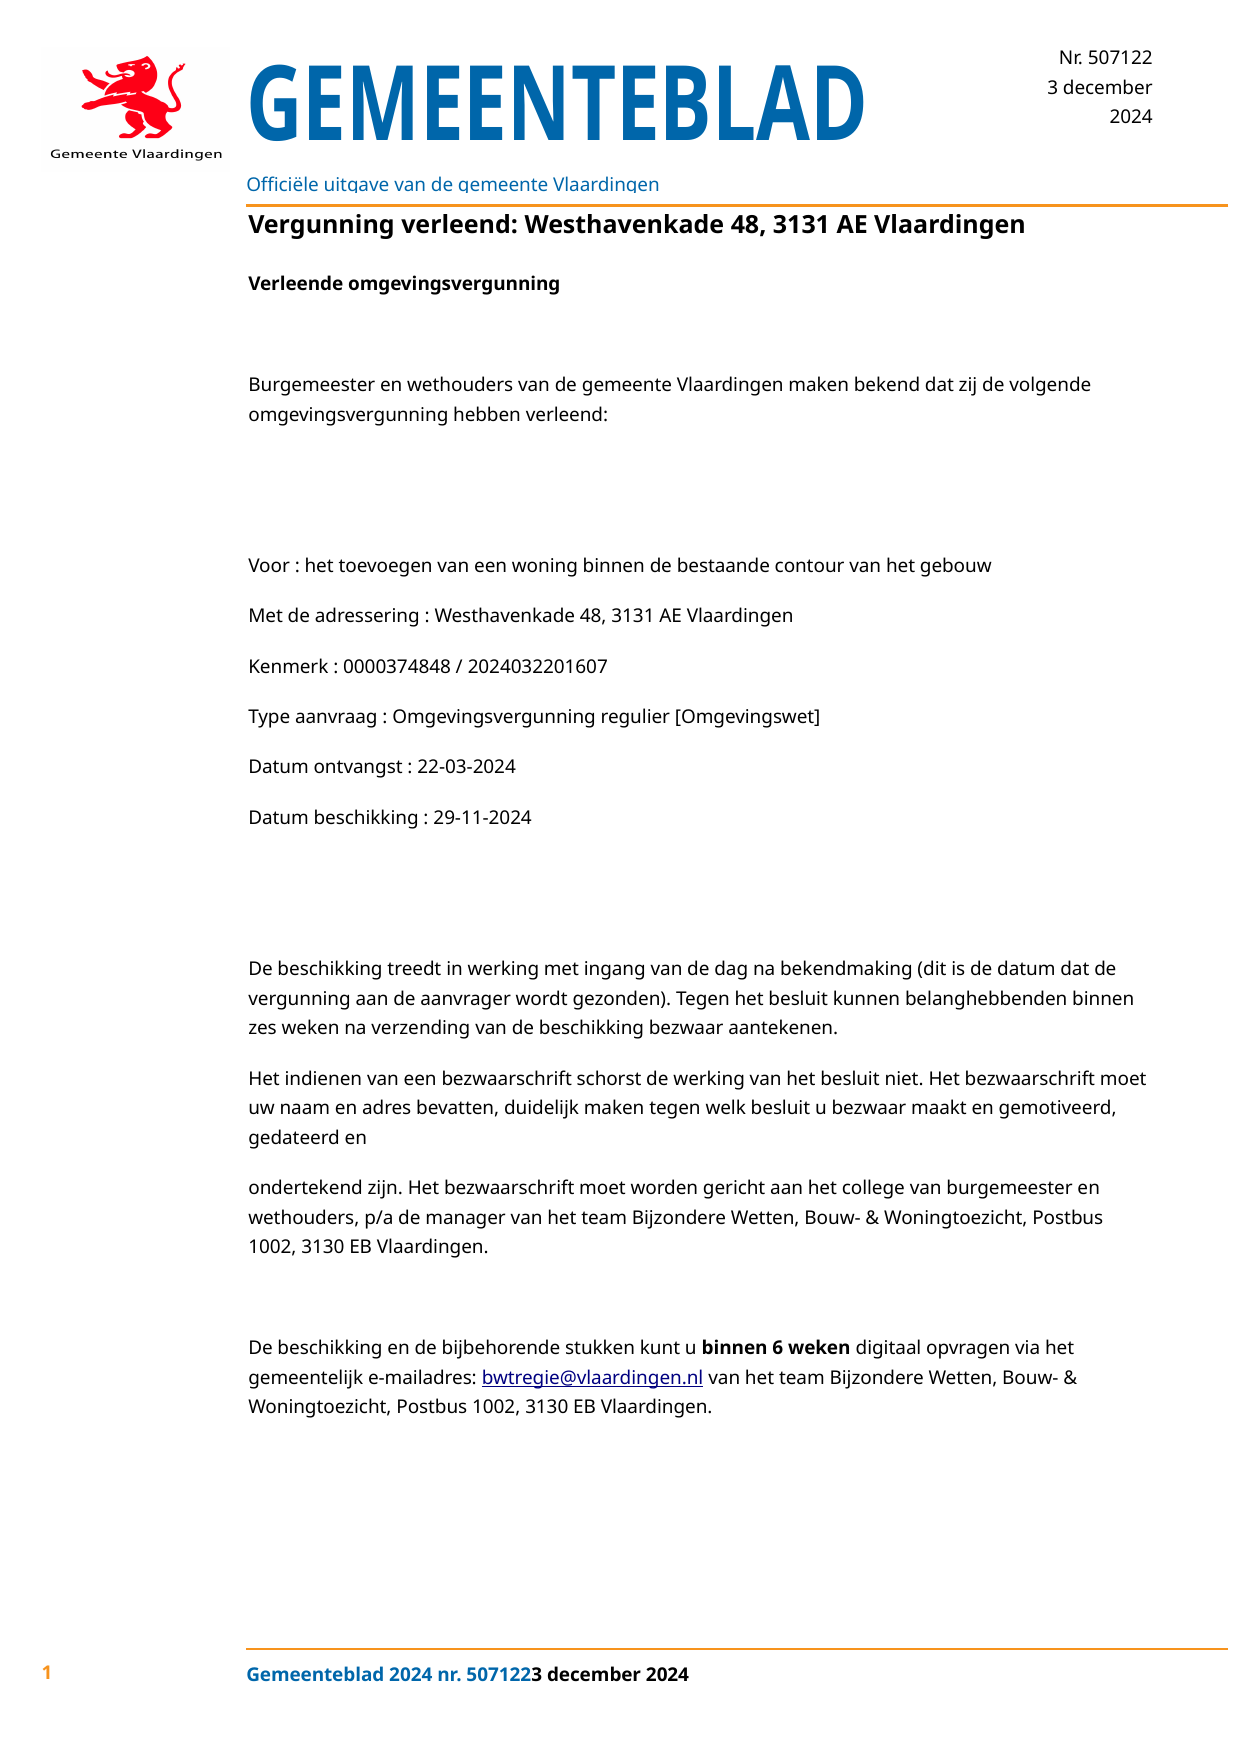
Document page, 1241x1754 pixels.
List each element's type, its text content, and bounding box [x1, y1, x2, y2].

text De beschikking treedt in werking met ingang van de dag na bekendmaking (dit is de datum dat de vergunning aan de aanvrager wordt gezonden). Tegen het besluit kunnen belanghebbenden binnen zes weken na verzending van de beschikking bezwaar aantekenen. [248, 955, 1152, 1040]
picture [41, 47, 231, 172]
text Voor : het toevoegen van een woning binnen de bestaande contour van het gebouw [248, 552, 1152, 578]
text Datum ontvangst : 22-03-2024 [248, 754, 1152, 779]
text Burgemeester en wethouders van de gemeente Vlaardingen maken bekend dat zij de volgende omgevingsvergunning hebben verleend: [248, 371, 1152, 426]
text Type aanvraag : Omgevingsvergunning regulier [Omgevingswet] [248, 703, 1152, 729]
text ondertekend zijn. Het bezwaarschrift moet worden gericht aan het college van burgemeester en wethouders, p/a de manager van het team Bijzondere Wetten, Bouw- & Woningtoezicht, Postbus 1002, 3130 EB Vlaardingen. [248, 1174, 1152, 1259]
text Vergunning verleend: Westhavenkade 48, 3131 AE Vlaardingen [248, 207, 1152, 241]
text Datum beschikking : 29-11-2024 [248, 804, 1152, 830]
text Kenmerk : 0000374848 / 2024032201607 [248, 653, 1152, 678]
text Met de adressering : Westhavenkade 48, 3131 AE Vlaardingen [248, 602, 1152, 628]
text Verleende omgevingsvergunning [248, 270, 1152, 296]
text Het indienen van een bezwaarschrift schorst de werking van het besluit niet. Het bezwaarschrift moet uw naam en adres bevatten, duidelijk maken tegen welk besluit u bezwaar maakt en gemotiveerd, gedateerd en [248, 1065, 1152, 1150]
text De beschikking en de bijbehorende stukken kunt u binnen 6 weken digitaal opvragen via het gemeentelijk e-mailadres: bwtregie@vlaardingen.nl van het team Bijzondere Wetten, Bouw- & Woningtoezicht, Postbus 1002, 3130 EB Vlaardingen. [248, 1334, 1152, 1419]
